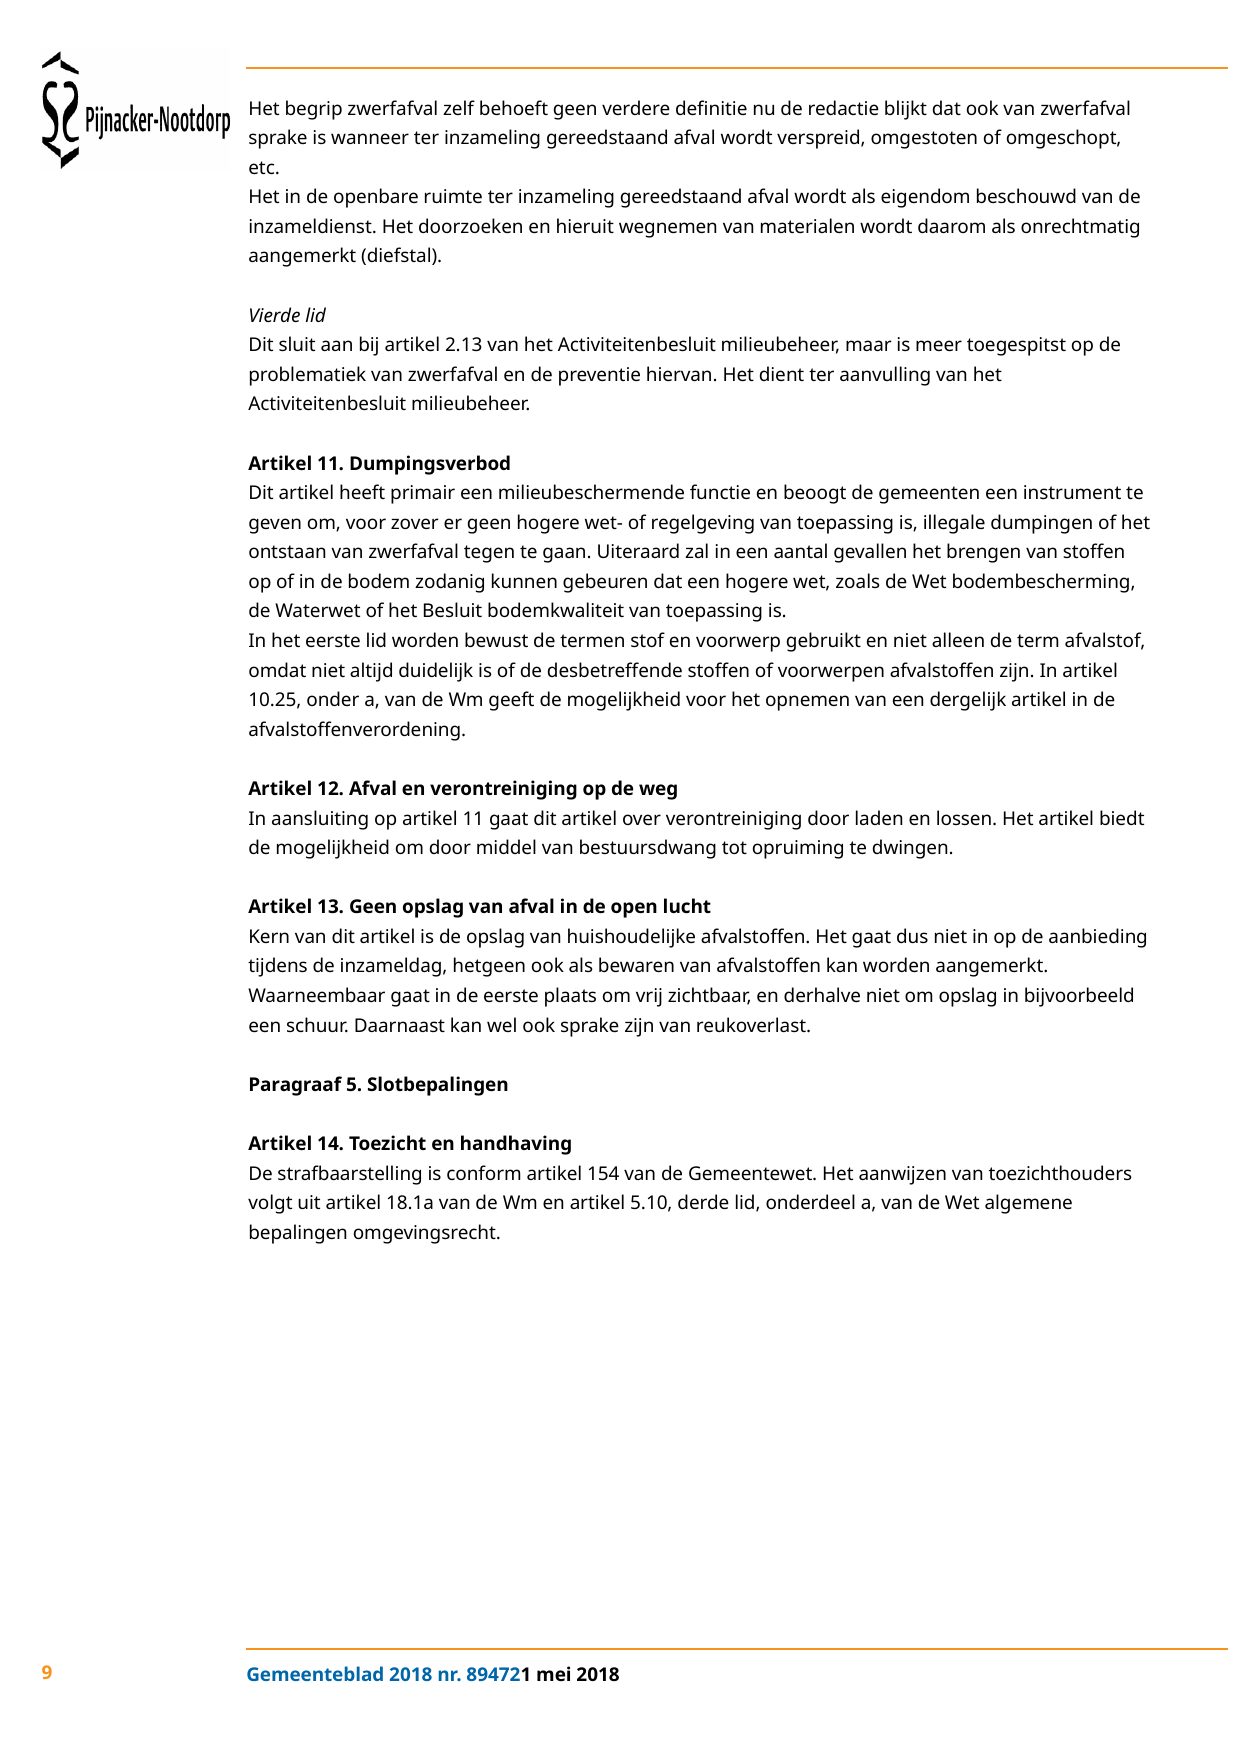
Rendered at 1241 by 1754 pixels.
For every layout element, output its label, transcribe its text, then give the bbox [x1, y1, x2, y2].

text Artikel 14. Toezicht en handhaving [248, 1130, 1152, 1156]
text Waarneembaar gaat in de eerste plaats om vrij zichtbaar, en derhalve niet om opslag in bijvoorbeeld een schuur. Daarnaast kan wel ook sprake zijn van reukoverlast. [248, 982, 1152, 1038]
text Het begrip zwerfafval zelf behoeft geen verdere definitie nu de redactie blijkt dat ook van zwerfafval sprake is wanneer ter inzameling gereedstaand afval wordt verspreid, omgestoten of omgeschopt, etc. [248, 95, 1152, 180]
text Kern van dit artikel is de opslag van huishoudelijke afvalstoffen. Het gaat dus niet in op de aanbieding tijdens de inzameldag, hetgeen ook als bewaren van afvalstoffen kan worden aangemerkt. [248, 923, 1152, 978]
picture [41, 47, 231, 172]
text Het in de openbare ruimte ter inzameling gereedstaand afval wordt als eigendom beschouwd van de inzameldienst. Het doorzoeken en hieruit wegnemen van materialen wordt daarom als onrechtmatig aangemerkt (diefstal). [248, 183, 1152, 268]
text Vierde lid [248, 302, 1152, 328]
text Paragraaf 5. Slotbepalingen [248, 1071, 1152, 1097]
text Artikel 12. Afval en verontreiniging op de weg [248, 775, 1152, 801]
text Dit artikel heeft primair een milieubeschermende functie en beoogt de gemeenten een instrument te geven om, voor zover er geen hogere wet- of regelgeving van toepassing is, illegale dumpingen of het ontstaan van zwerfafval tegen te gaan. Uiteraard zal in een aantal gevallen het brengen van stoffen op of in de bodem zodanig kunnen gebeuren dat een hogere wet, zoals de Wet bodembescherming, de Waterwet of het Besluit bodemkwaliteit van toepassing is. [248, 479, 1152, 623]
text In aansluiting op artikel 11 gaat dit artikel over verontreiniging door laden en lossen. Het artikel biedt de mogelijkheid om door middel van bestuursdwang tot opruiming te dwingen. [248, 805, 1152, 860]
text In het eerste lid worden bewust de termen stof en voorwerp gebruikt en niet alleen de term afvalstof, omdat niet altijd duidelijk is of de desbetreffende stoffen of voorwerpen afvalstoffen zijn. In artikel 10.25, onder a, van de Wm geeft de mogelijkheid voor het opnemen van een dergelijk artikel in de afvalstoffenverordening. [248, 627, 1152, 742]
text Dit sluit aan bij artikel 2.13 van het Activiteitenbesluit milieubeheer, maar is meer toegespitst op de problematiek van zwerfafval en de preventie hiervan. Het dient ter aanvulling van het Activiteitenbesluit milieubeheer. [248, 331, 1152, 416]
text De strafbaarstelling is conform artikel 154 van de Gemeentewet. Het aanwijzen van toezichthouders volgt uit artikel 18.1a van de Wm en artikel 5.10, derde lid, onderdeel a, van de Wet algemene bepalingen omgevingsrecht. [248, 1160, 1152, 1245]
text Artikel 11. Dumpingsverbod [248, 450, 1152, 476]
text Artikel 13. Geen opslag van afval in de open lucht [248, 893, 1152, 919]
